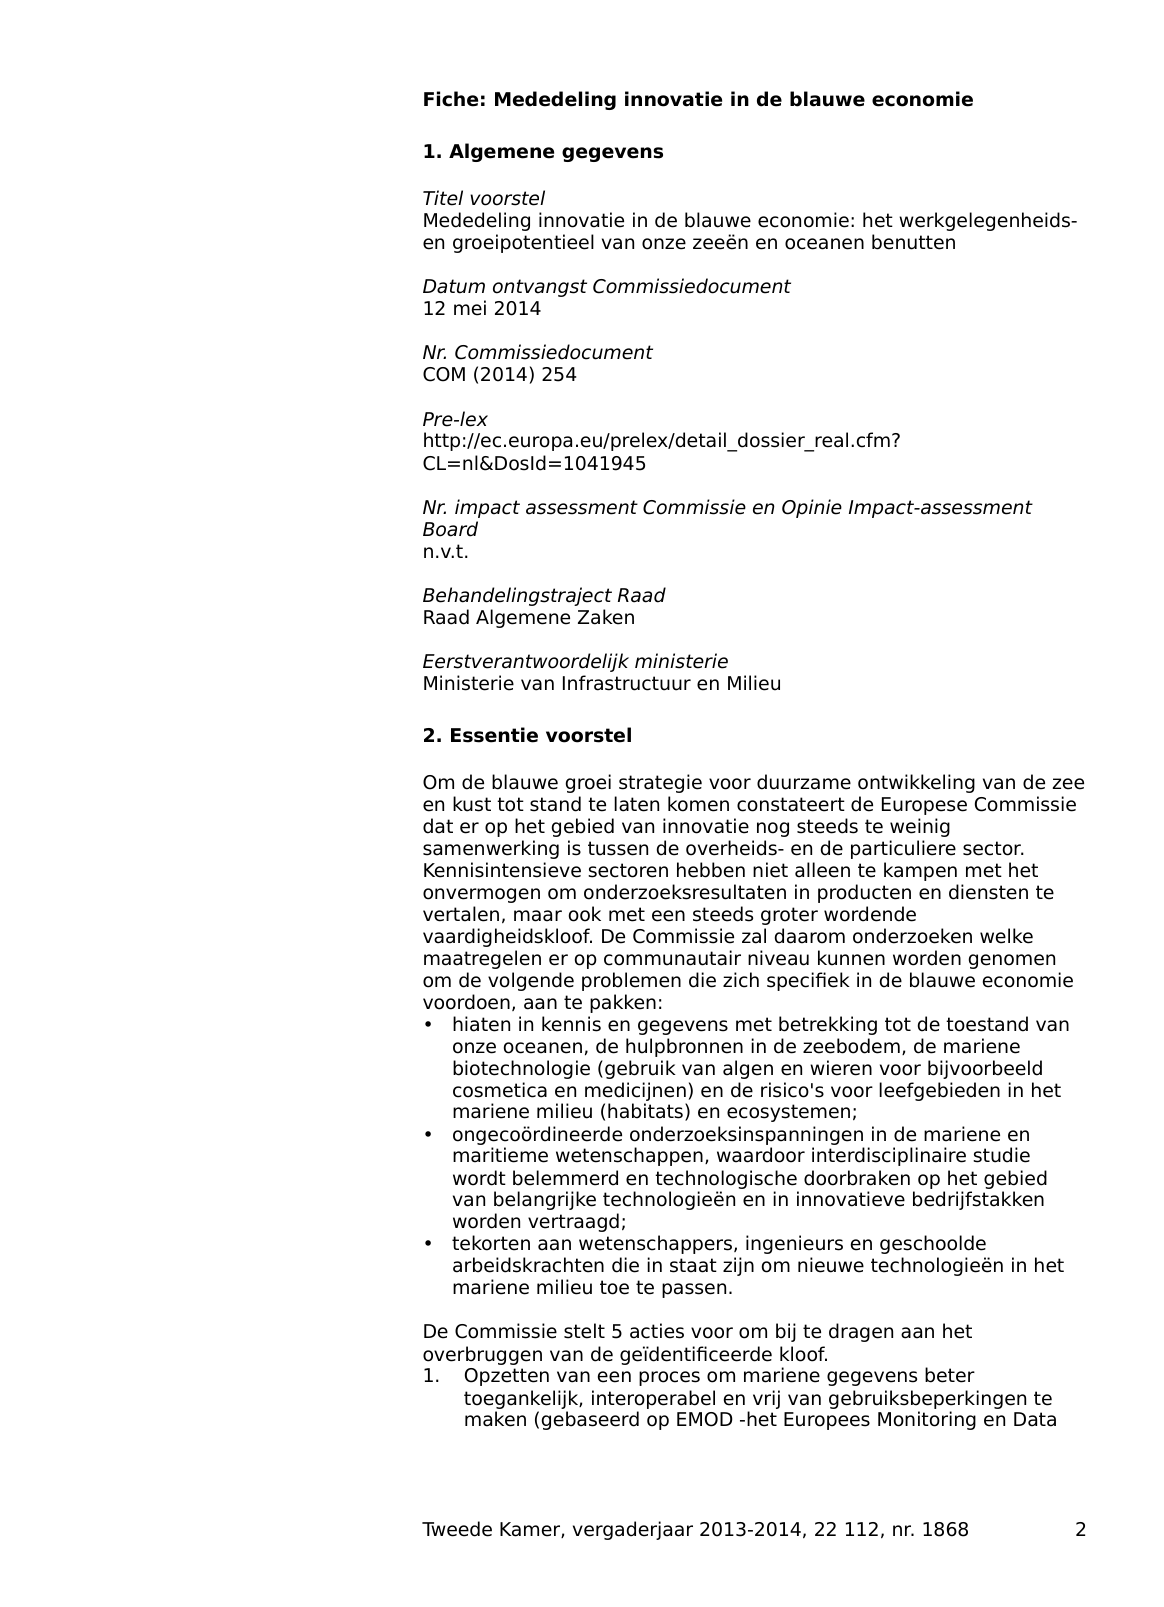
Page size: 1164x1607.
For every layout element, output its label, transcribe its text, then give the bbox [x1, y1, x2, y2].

text http://ec.europa.eu/prelex/detail_dossier_real.cfm?CL=nl&DosId=1041945 [422, 430, 1087, 474]
text Mededeling innovatie in de blauwe economie: het werkgelegenheids- en groeipotentieel van onze zeeën en oceanen benutten [422, 210, 1087, 254]
text Titel voorstel [422, 188, 1087, 210]
subtitle 1. Algemene gegevens [422, 141, 1087, 163]
text Raad Algemene Zaken [422, 607, 1087, 629]
text 1. Opzetten van een proces om mariene gegevens beter toegankelijk, interoperabel en vrij van gebruiksbeperkingen te maken (gebaseerd op EMOD -het Europees Monitoring en Data [422, 1365, 1087, 1431]
text • hiaten in kennis en gegevens met betrekking tot de toestand van onze oceanen, de hulpbronnen in de zeebodem, de mariene biotechnologie (gebruik van algen en wieren voor bijvoorbeeld cosmetica en medicijnen) en de risico's voor leefgebieden in het mariene milieu (habitats) en ecosystemen; [422, 1013, 1087, 1123]
subtitle 2. Essentie voorstel [422, 725, 1087, 747]
text • ongecoördineerde onderzoeksinspanningen in de mariene en maritieme wetenschappen, waardoor interdisciplinaire studie wordt belemmerd en technologische doorbraken op het gebied van belangrijke technologieën en in innovatieve bedrijfstakken worden vertraagd; [422, 1123, 1087, 1233]
text De Commissie stelt 5 acties voor om bij te dragen aan het overbruggen van de geïdentificeerde kloof. [422, 1321, 1087, 1365]
text Nr. impact assessment Commissie en Opinie Impact-assessment Board [422, 497, 1087, 541]
text Pre-lex [422, 408, 1087, 430]
text 12 mei 2014 [422, 298, 1087, 320]
text Nr. Commissiedocument [422, 342, 1087, 364]
text Om de blauwe groei strategie voor duurzame ontwikkeling van de zee en kust tot stand te laten komen constateert de Europese Commissie dat er op het gebied van innovatie nog steeds te weinig samenwerking is tussen de overheids- en de particuliere sector. Kennisintensieve sectoren hebben niet alleen te kampen met het onvermogen om onderzoeksresultaten in producten en diensten te vertalen, maar ook met een steeds groter wordende vaardigheidskloof. De Commissie zal daarom onderzoeken welke maatregelen er op communautair niveau kunnen worden genomen om de volgende problemen die zich specifiek in de blauwe economie voordoen, aan te pakken: [422, 772, 1087, 1013]
text Datum ontvangst Commissiedocument [422, 276, 1087, 298]
text Behandelingstraject Raad [422, 585, 1087, 607]
text Ministerie van Infrastructuur en Milieu [422, 673, 1087, 695]
text n.v.t. [422, 541, 1087, 562]
text Eerstverantwoordelijk ministerie [422, 651, 1087, 673]
text • tekorten aan wetenschappers, ingenieurs en geschoolde arbeidskrachten die in staat zijn om nieuwe technologieën in het mariene milieu toe te passen. [422, 1233, 1087, 1299]
subtitle Fiche: Mededeling innovatie in de blauwe economie [422, 89, 1087, 111]
text COM (2014) 254 [422, 364, 1087, 386]
